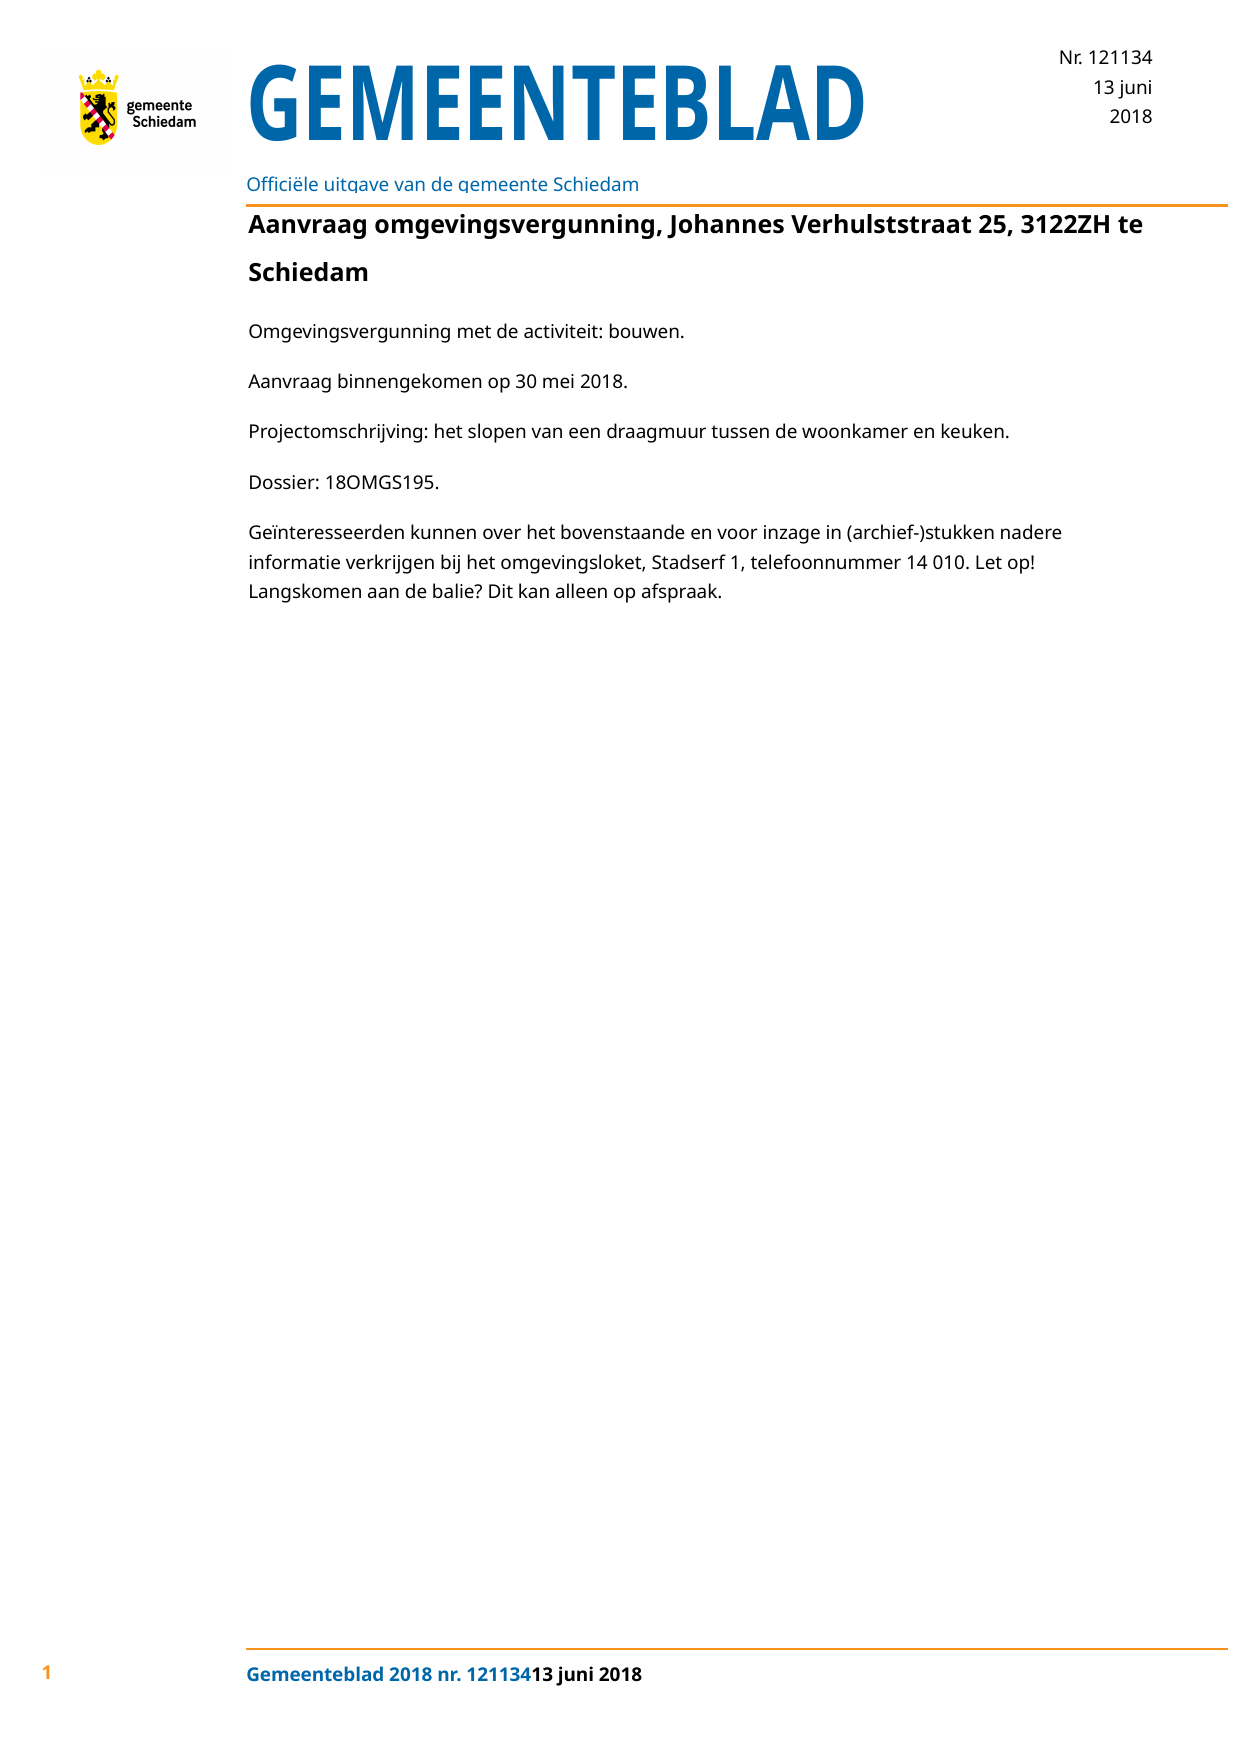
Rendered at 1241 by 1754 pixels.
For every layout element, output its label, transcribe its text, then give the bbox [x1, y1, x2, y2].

text Geïnteresseerden kunnen over het bovenstaande en voor inzage in (archief-)stukken nadere informatie verkrijgen bij het omgevingsloket, Stadserf 1, telefoonnummer 14 010. Let op! Langskomen aan de balie? Dit kan alleen op afspraak. [248, 519, 1152, 604]
text Aanvraag omgevingsvergunning, Johannes Verhulststraat 25, 3122ZH te Schiedam [248, 207, 1152, 288]
text Omgevingsvergunning met de activiteit: bouwen. [248, 318, 1152, 344]
text Aanvraag binnengekomen op 30 mei 2018. [248, 368, 1152, 394]
text Dossier: 18OMGS195. [248, 469, 1152, 495]
picture [41, 47, 231, 172]
text Projectomschrijving: het slopen van een draagmuur tussen de woonkamer en keuken. [248, 419, 1152, 444]
